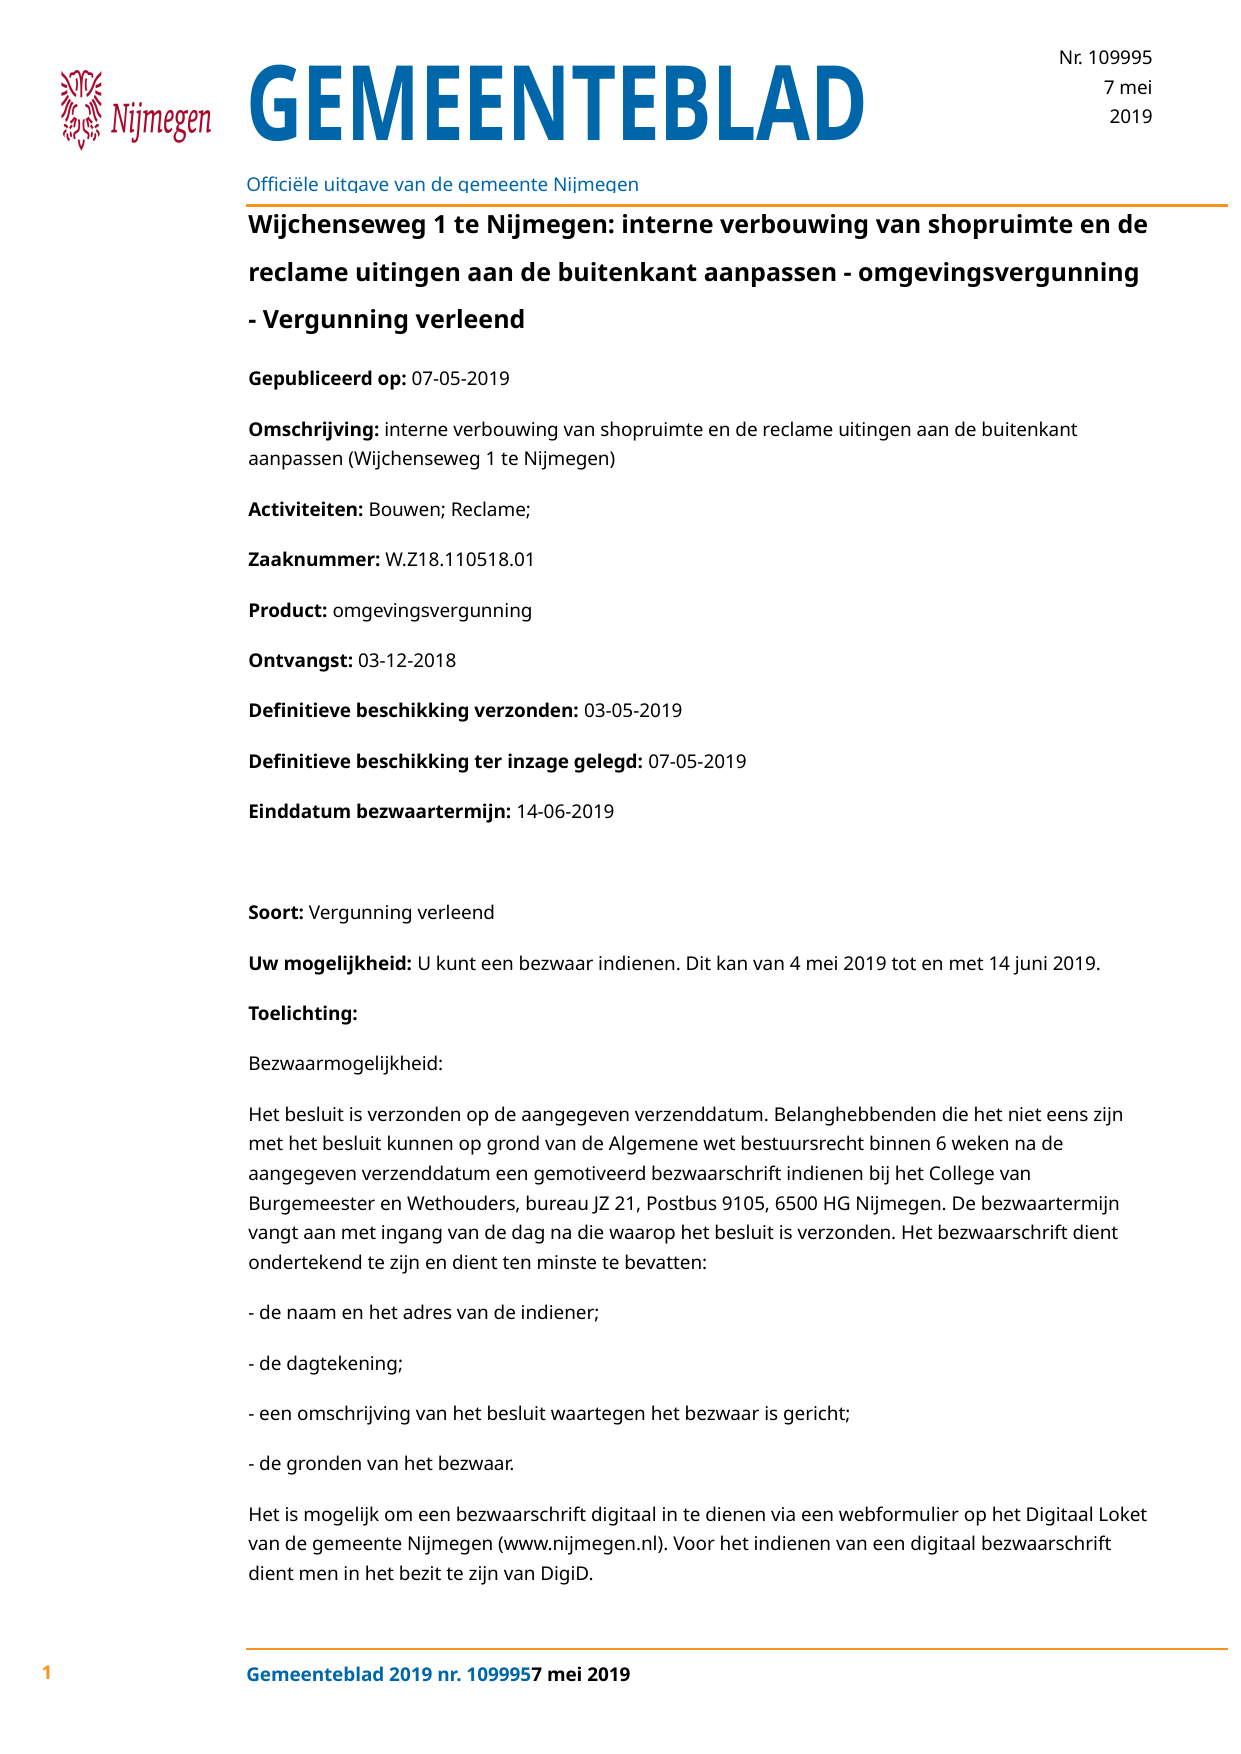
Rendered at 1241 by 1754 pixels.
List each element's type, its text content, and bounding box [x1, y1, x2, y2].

text Bezwaarmogelijkheid: [248, 1051, 1152, 1076]
picture [41, 47, 231, 172]
text - een omschrijving van het besluit waartegen het bezwaar is gericht; [248, 1400, 1152, 1426]
text Product: omgevingsvergunning [248, 597, 1152, 622]
text Wijchenseweg 1 te Nijmegen: interne verbouwing van shopruimte en de reclame uitingen aan de buitenkant aanpassen - omgevingsvergunning - Vergunning verleend [248, 207, 1152, 336]
text - de gronden van het bezwaar. [248, 1451, 1152, 1476]
text Ontvangst: 03-12-2018 [248, 647, 1152, 673]
text Het is mogelijk om een bezwaarschrift digitaal in te dienen via een webformulier op het Digitaal Loket van de gemeente Nijmegen (www.nijmegen.nl). Voor het indienen van een digitaal bezwaarschrift dient men in het bezit te zijn van DigiD. [248, 1501, 1152, 1586]
text Het besluit is verzonden op de aangegeven verzenddatum. Belanghebbenden die het niet eens zijn met het besluit kunnen op grond van de Algemene wet bestuursrecht binnen 6 weken na de aangegeven verzenddatum een gemotiveerd bezwaarschrift indienen bij het College van Burgemeester en Wethouders, bureau JZ 21, Postbus 9105, 6500 HG Nijmegen. De bezwaartermijn vangt aan met ingang van de dag na die waarop het besluit is verzonden. Het bezwaarschrift dient ondertekend te zijn en dient ten minste te bevatten: [248, 1101, 1152, 1274]
text - de naam en het adres van de indiener; [248, 1299, 1152, 1325]
text Gepubliceerd op: 07-05-2019 [248, 366, 1152, 391]
text Omschrijving: interne verbouwing van shopruimte en de reclame uitingen aan de buitenkant aanpassen (Wijchenseweg 1 te Nijmegen) [248, 416, 1152, 471]
text Toelichting: [248, 1000, 1152, 1026]
text Uw mogelijkheid: U kunt een bezwaar indienen. Dit kan van 4 mei 2019 tot en met 14 juni 2019. [248, 950, 1152, 975]
text Soort: Vergunning verleend [248, 899, 1152, 925]
text - de dagtekening; [248, 1350, 1152, 1375]
text Definitieve beschikking ter inzage gelegd: 07-05-2019 [248, 748, 1152, 774]
text Definitieve beschikking verzonden: 03-05-2019 [248, 698, 1152, 723]
text Einddatum bezwaartermijn: 14-06-2019 [248, 798, 1152, 824]
text Zaaknummer: W.Z18.110518.01 [248, 546, 1152, 572]
text Activiteiten: Bouwen; Reclame; [248, 496, 1152, 522]
